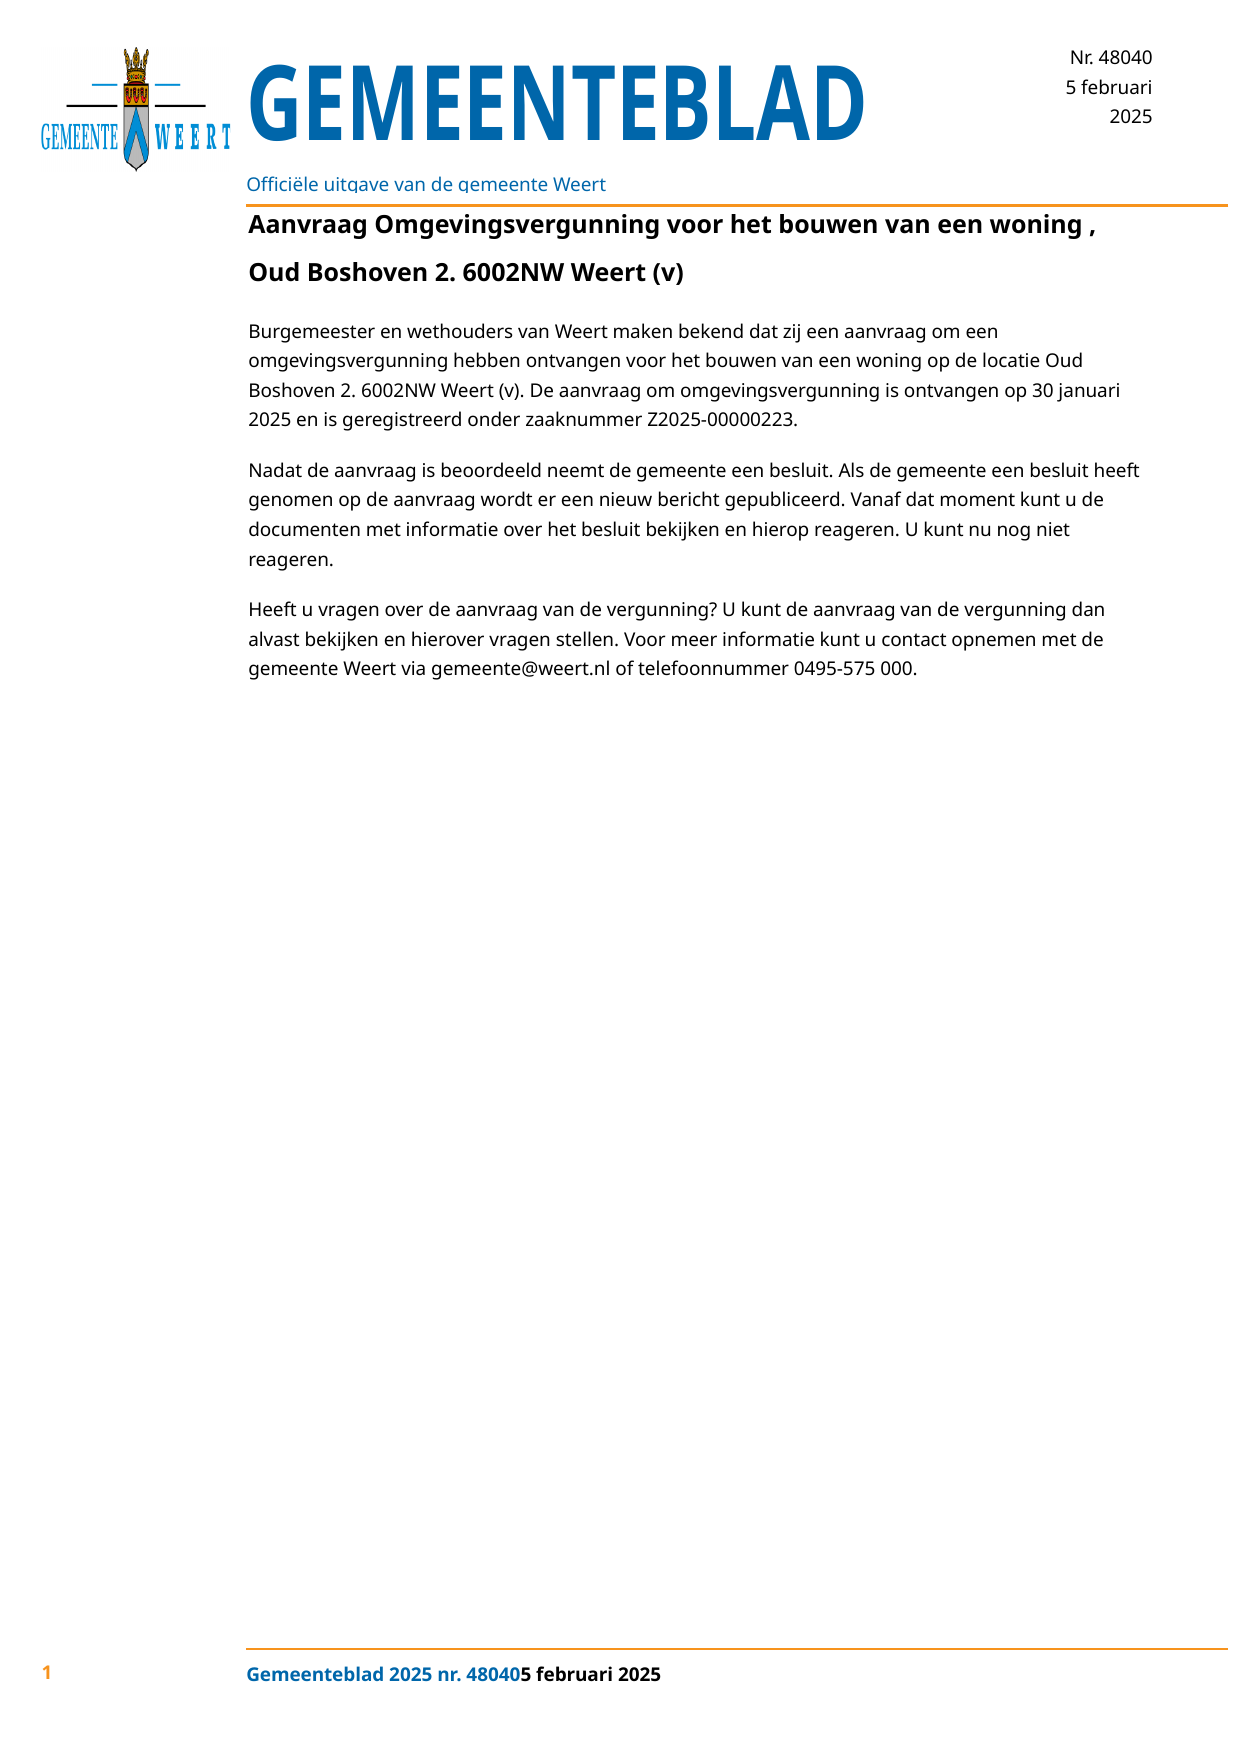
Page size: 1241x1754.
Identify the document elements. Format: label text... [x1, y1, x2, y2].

text Burgemeester en wethouders van Weert maken bekend dat zij een aanvraag om een omgevingsvergunning hebben ontvangen voor het bouwen van een woning op de locatie Oud Boshoven 2. 6002NW Weert (v). De aanvraag om omgevingsvergunning is ontvangen op 30 januari 2025 en is geregistreerd onder zaaknummer Z2025-00000223. [248, 318, 1152, 432]
text Aanvraag Omgevingsvergunning voor het bouwen van een woning , Oud Boshoven 2. 6002NW Weert (v) [248, 207, 1152, 288]
picture [41, 47, 231, 172]
text Heeft u vragen over de aanvraag van de vergunning? U kunt de aanvraag van de vergunning dan alvast bekijken en hierover vragen stellen. Voor meer informatie kunt u contact opnemen met de gemeente Weert via gemeente@weert.nl of telefoonnummer 0495-575 000. [248, 596, 1152, 681]
text Nadat de aanvraag is beoordeeld neemt de gemeente een besluit. Als de gemeente een besluit heeft genomen op de aanvraag wordt er een nieuw bericht gepubliceerd. Vanaf dat moment kunt u de documenten met informatie over het besluit bekijken en hierop reageren. U kunt nu nog niet reageren. [248, 457, 1152, 572]
